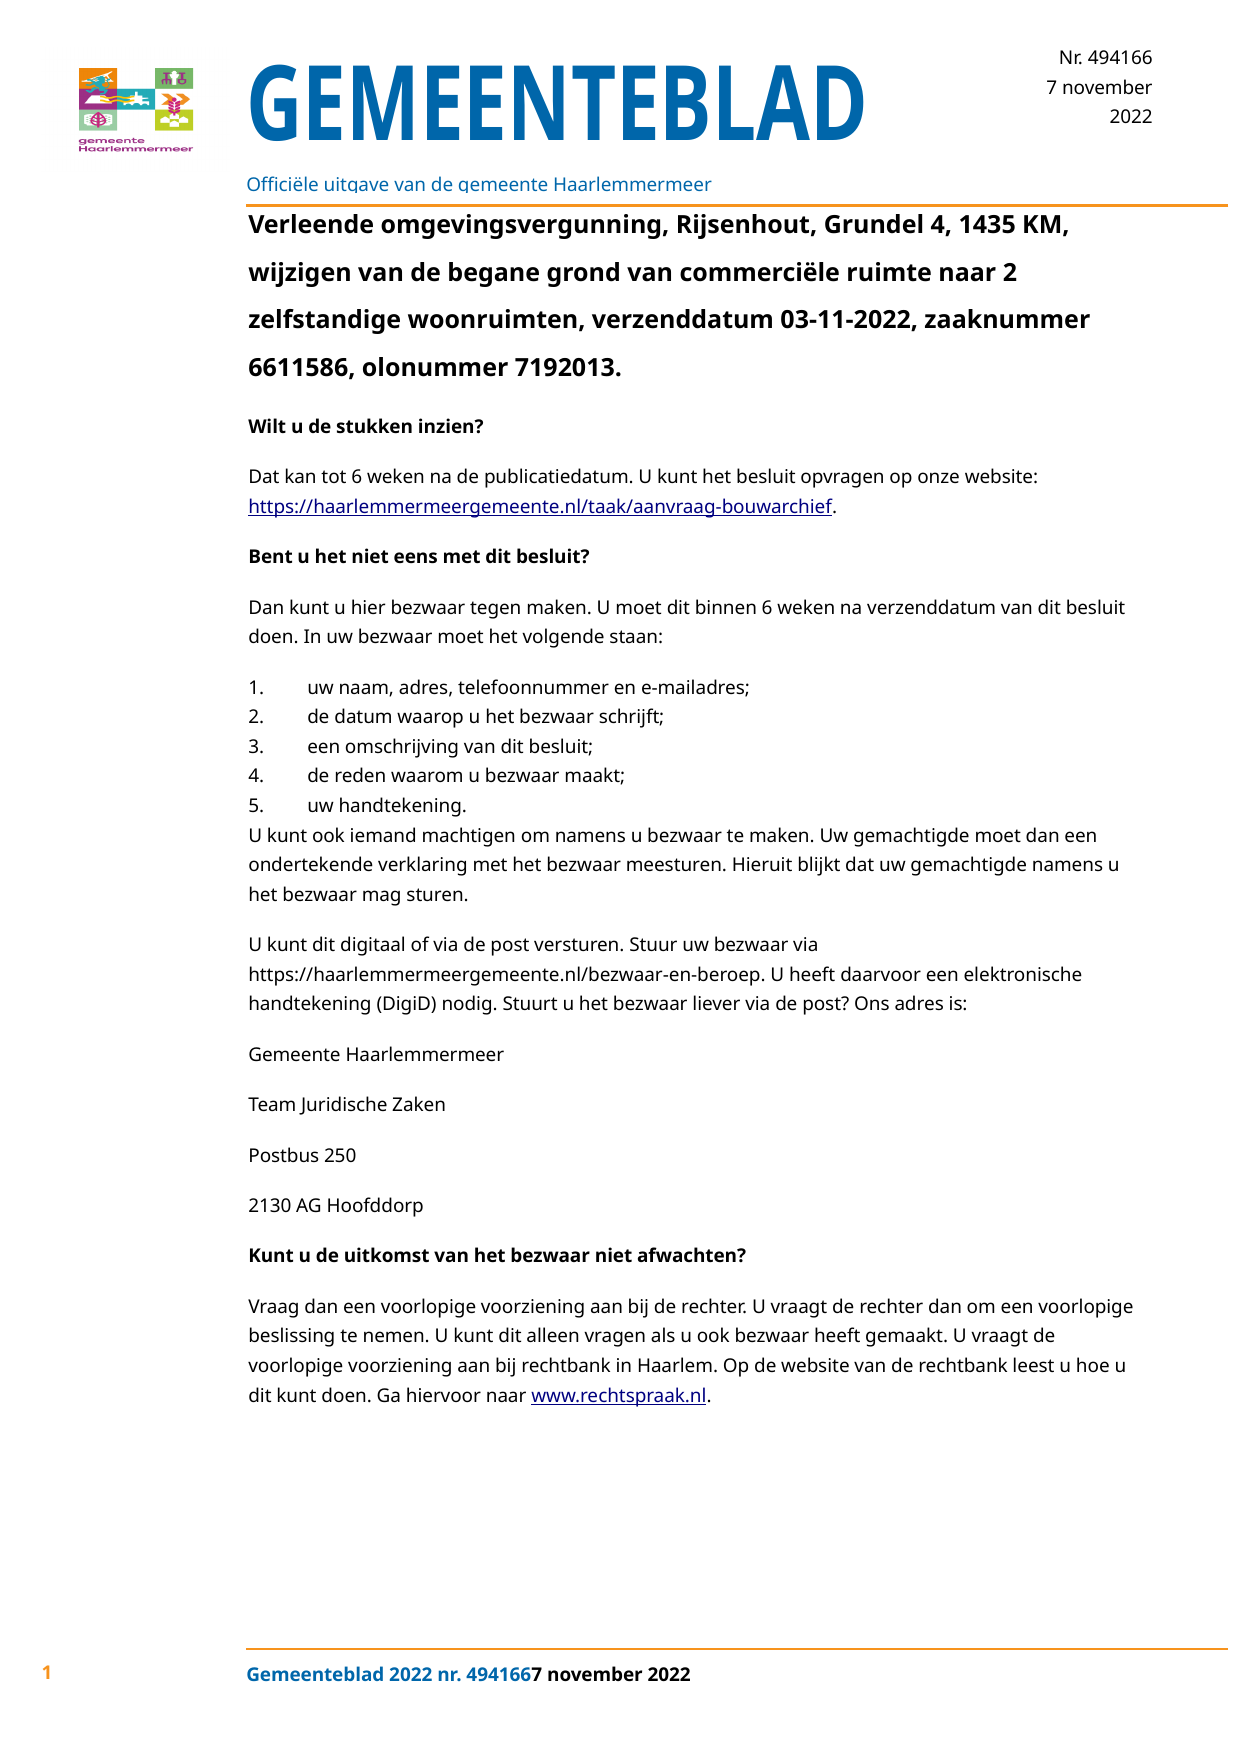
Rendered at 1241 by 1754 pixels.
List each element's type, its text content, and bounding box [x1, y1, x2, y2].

picture [41, 47, 231, 172]
text Dat kan tot 6 weken na de publicatiedatum. U kunt het besluit opvragen op onze website: https://haarlemmermeergemeente.nl/taak/aanvraag-bouwarchief. [248, 463, 1152, 519]
text Verleende omgevingsvergunning, Rijsenhout, Grundel 4, 1435 KM, wijzigen van de begane grond van commerciële ruimte naar 2 zelfstandige woonruimten, verzenddatum 03-11-2022, zaaknummer 6611586, olonummer 7192013. [248, 207, 1152, 384]
text Bent u het niet eens met dit besluit? [248, 543, 1152, 569]
text Wilt u de stukken inzien? [248, 413, 1152, 439]
text Team Juridische Zaken [248, 1091, 1152, 1117]
list de reden waarom u bezwaar maakt; [248, 763, 1152, 788]
text U kunt ook iemand machtigen om namens u bezwaar te maken. Uw gemachtigde moet dan een ondertekende verklaring met het bezwaar meesturen. Hieruit blijkt dat uw gemachtigde namens u het bezwaar mag sturen. [248, 822, 1152, 907]
list uw naam, adres, telefoonnummer en e-mailadres; [248, 674, 1152, 700]
text 2130 AG Hoofddorp [248, 1192, 1152, 1218]
text Vraag dan een voorlopige voorziening aan bij de rechter. U vraagt de rechter dan om een voorlopige beslissing te nemen. U kunt dit alleen vragen als u ook bezwaar heeft gemaakt. U vraagt de voorlopige voorziening aan bij rechtbank in Haarlem. Op de website van de rechtbank leest u hoe u dit kunt doen. Ga hiervoor naar www.rechtspraak.nl. [248, 1293, 1152, 1408]
list de datum waarop u het bezwaar schrijft; [248, 703, 1152, 729]
text Kunt u de uitkomst van het bezwaar niet afwachten? [248, 1243, 1152, 1268]
text U kunt dit digitaal of via de post versturen. Stuur uw bezwaar via https://haarlemmermeergemeente.nl/bezwaar-en-beroep. U heeft daarvoor een elektronische handtekening (DigiD) nodig. Stuurt u het bezwaar liever via de post? Ons adres is: [248, 931, 1152, 1016]
list een omschrijving van dit besluit; [248, 733, 1152, 759]
text Gemeente Haarlemmermeer [248, 1041, 1152, 1067]
list uw handtekening. [248, 792, 1152, 818]
text Dan kunt u hier bezwaar tegen maken. U moet dit binnen 6 weken na verzenddatum van dit besluit doen. In uw bezwaar moet het volgende staan: [248, 594, 1152, 649]
text Postbus 250 [248, 1142, 1152, 1168]
